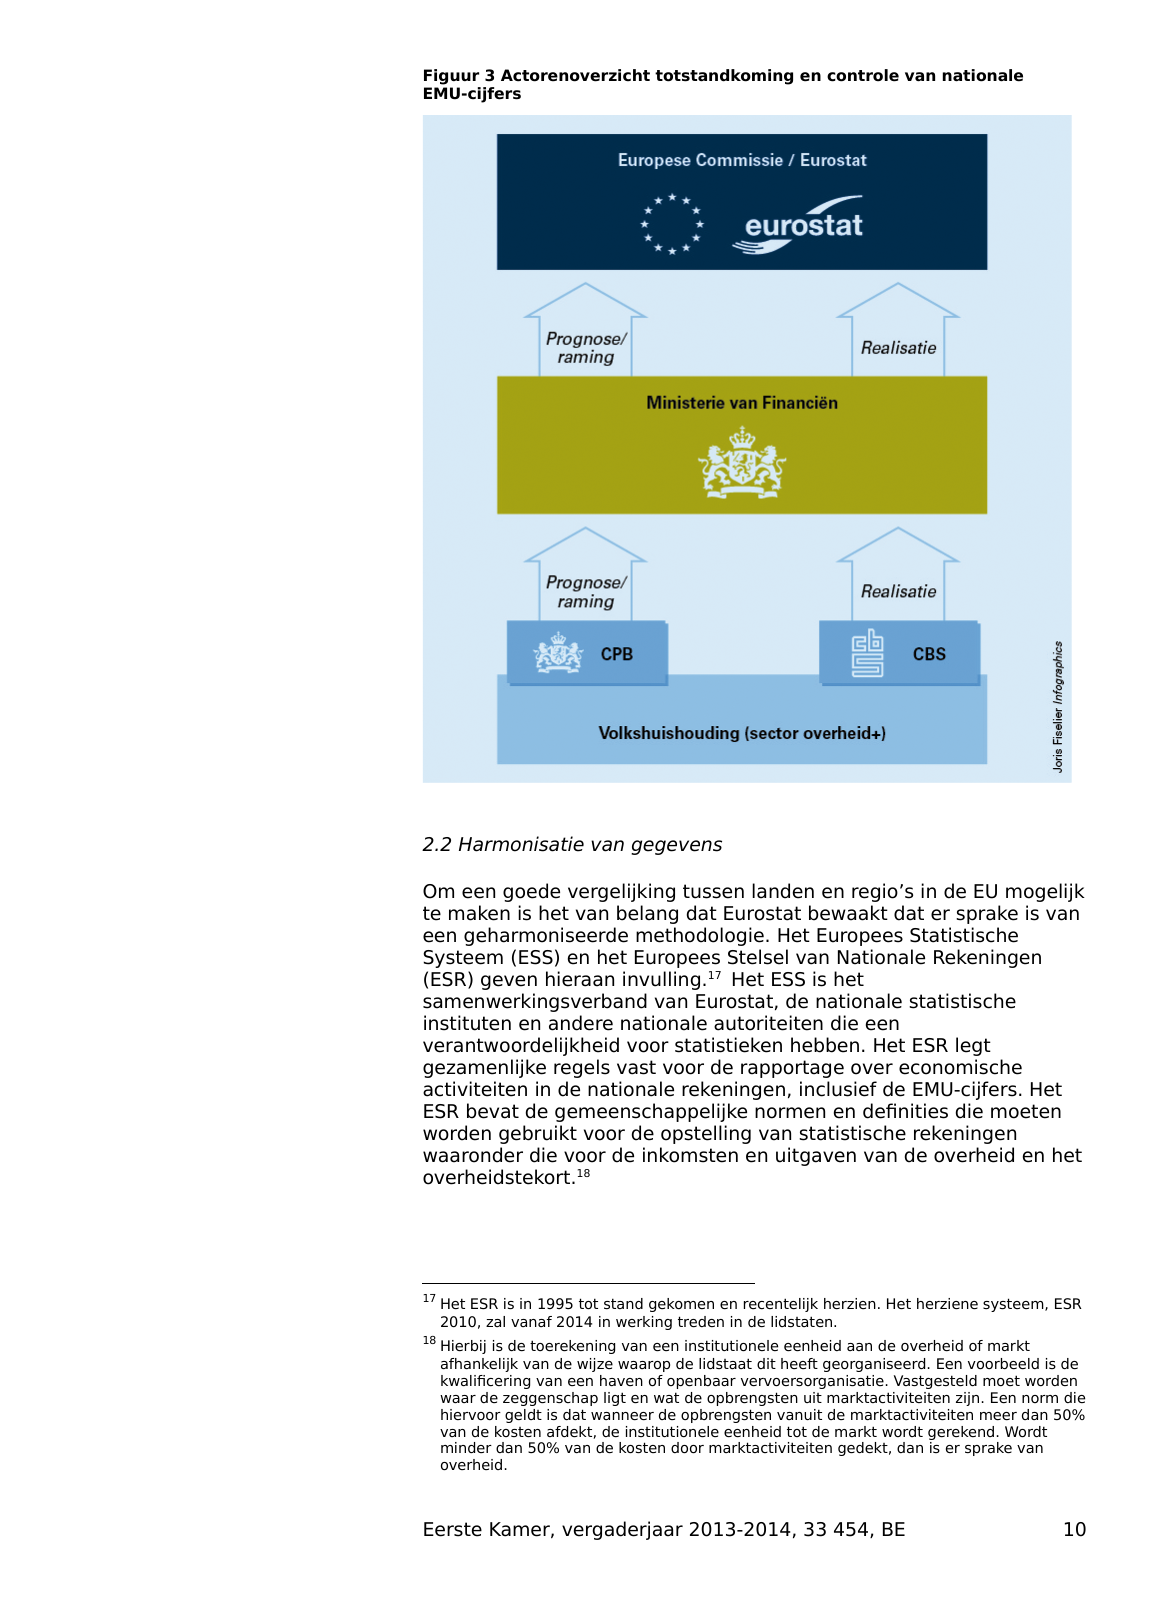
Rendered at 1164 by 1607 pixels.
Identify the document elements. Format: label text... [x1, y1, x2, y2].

text Hierbij is de toerekening van een institutionele eenheid aan de overheid of markt afhankelijk van de wijze waarop de lidstaat dit heeft georganiseerd. Een voorbeeld is de kwalificering van een haven of openbaar vervoersorganisatie. Vastgesteld moet worden waar de zeggenschap ligt en wat de opbrengsten uit marktactiviteiten zijn. Een norm die hiervoor geldt is dat wanneer de opbrengsten vanuit de marktactiviteiten meer dan 50% van de kosten afdekt, de institutionele eenheid tot de markt wordt gerekend. Wordt minder dan 50% van de kosten door marktactiviteiten gedekt, dan is er sprake van overheid. [422, 1334, 1087, 1474]
subtitle 2.2 Harmonisatie van gegevens [422, 834, 1087, 856]
picture [422, 115, 1072, 783]
text Figuur 3 Actorenoverzicht totstandkoming en controle van nationale EMU-cijfers [422, 67, 1072, 103]
text Om een goede vergelijking tussen landen en regio’s in de EU mogelijk te maken is het van belang dat Eurostat bewaakt dat er sprake is van een geharmoniseerde methodologie. Het Europees Statistische Systeem (ESS) en het Europees Stelsel van Nationale Rekeningen (ESR) geven hieraan invulling. Het ESS is het samenwerkingsverband van Eurostat, de nationale statistische instituten en andere nationale autoriteiten die een verantwoordelijkheid voor statistieken hebben. Het ESR legt gezamenlijke regels vast voor de rapportage over economische activiteiten in de nationale rekeningen, inclusief de EMU-cijfers. Het ESR bevat de gemeenschappelijke normen en definities die moeten worden gebruikt voor de opstelling van statistische rekeningen waaronder die voor de inkomsten en uitgaven van de overheid en het overheidstekort. [422, 881, 1087, 1189]
text Het ESR is in 1995 tot stand gekomen en recentelijk herzien. Het herziene systeem, ESR 2010, zal vanaf 2014 in werking treden in de lidstaten. [422, 1292, 1087, 1331]
